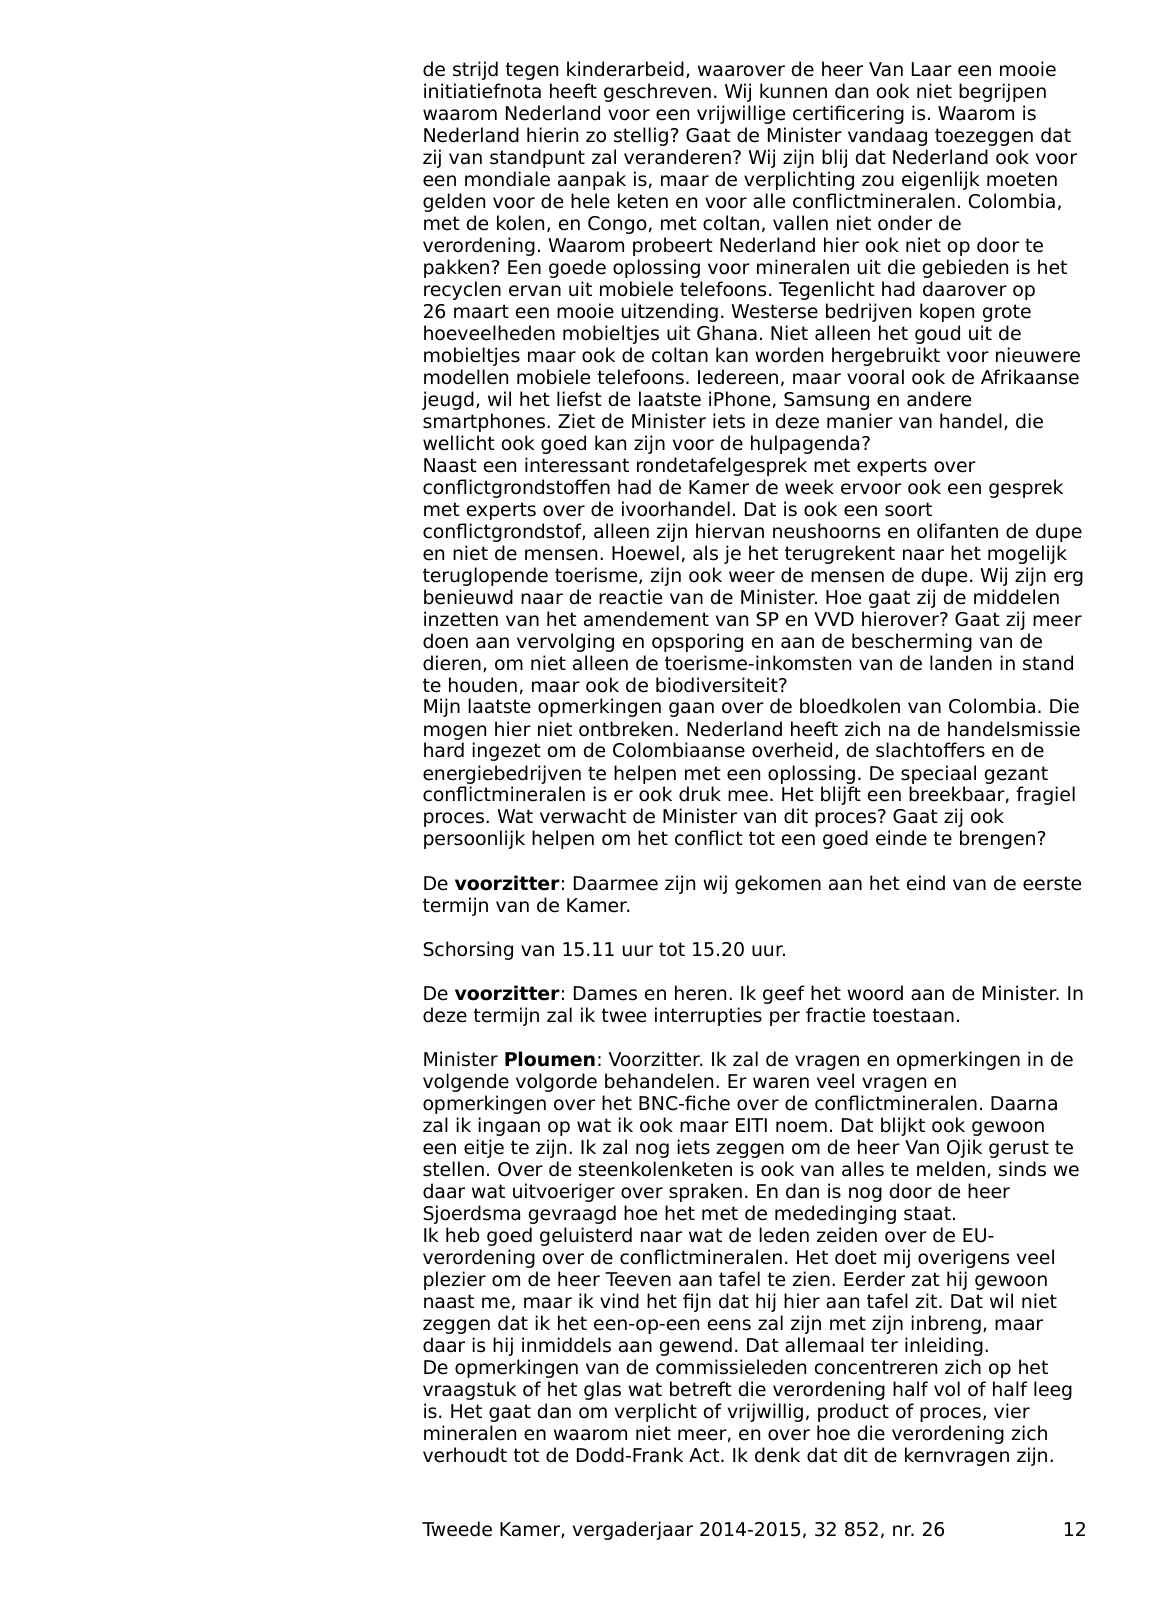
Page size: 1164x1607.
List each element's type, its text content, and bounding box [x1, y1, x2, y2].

text De voorzitter: Daarmee zijn wij gekomen aan het eind van de eerste termijn van de Kamer. [422, 872, 1087, 916]
text Naast een interessant rondetafelgesprek met experts over conflictgrondstoffen had de Kamer de week ervoor ook een gesprek met experts over de ivoorhandel. Dat is ook een soort conflictgrondstof, alleen zijn hiervan neushoorns en olifanten de dupe en niet de mensen. Hoewel, als je het terugrekent naar het mogelijk teruglopende toerisme, zijn ook weer de mensen de dupe. Wij zijn erg benieuwd naar de reactie van de Minister. Hoe gaat zij de middelen inzetten van het amendement van SP en VVD hierover? Gaat zij meer doen aan vervolging en opsporing en aan de bescherming van de dieren, om niet alleen de toerisme-inkomsten van de landen in stand te houden, maar ook de biodiversiteit? [422, 455, 1087, 696]
text Mijn laatste opmerkingen gaan over de bloedkolen van Colombia. Die mogen hier niet ontbreken. Nederland heeft zich na de handelsmissie hard ingezet om de Colombiaanse overheid, de slachtoffers en de energiebedrijven te helpen met een oplossing. De speciaal gezant conflictmineralen is er ook druk mee. Het blijft een breekbaar, fragiel proces. Wat verwacht de Minister van dit proces? Gaat zij ook persoonlijk helpen om het conflict tot een goed einde te brengen? [422, 696, 1087, 850]
text Minister Ploumen: Voorzitter. Ik zal de vragen en opmerkingen in de volgende volgorde behandelen. Er waren veel vragen en opmerkingen over het BNC-fiche over de conflictmineralen. Daarna zal ik ingaan op wat ik ook maar EITI noem. Dat blijkt ook gewoon een eitje te zijn. Ik zal nog iets zeggen om de heer Van Ojik gerust te stellen. Over de steenkolenketen is ook van alles te melden, sinds we daar wat uitvoeriger over spraken. En dan is nog door de heer Sjoerdsma gevraagd hoe het met de mededinging staat. [422, 1049, 1087, 1225]
text Schorsing van 15.11 uur tot 15.20 uur. [422, 939, 1087, 961]
text de strijd tegen kinderarbeid, waarover de heer Van Laar een mooie initiatiefnota heeft geschreven. Wij kunnen dan ook niet begrijpen waarom Nederland voor een vrijwillige certificering is. Waarom is Nederland hierin zo stellig? Gaat de Minister vandaag toezeggen dat zij van standpunt zal veranderen? Wij zijn blij dat Nederland ook voor een mondiale aanpak is, maar de verplichting zou eigenlijk moeten gelden voor de hele keten en voor alle conflictmineralen. Colombia, met de kolen, en Congo, met coltan, vallen niet onder de verordening. Waarom probeert Nederland hier ook niet op door te pakken? Een goede oplossing voor mineralen uit die gebieden is het recyclen ervan uit mobiele telefoons. Tegenlicht had daarover op 26 maart een mooie uitzending. Westerse bedrijven kopen grote hoeveelheden mobieltjes uit Ghana. Niet alleen het goud uit de mobieltjes maar ook de coltan kan worden hergebruikt voor nieuwere modellen mobiele telefoons. Iedereen, maar vooral ook de Afrikaanse jeugd, wil het liefst de laatste iPhone, Samsung en andere smartphones. Ziet de Minister iets in deze manier van handel, die wellicht ook goed kan zijn voor de hulpagenda? [422, 59, 1087, 455]
text De opmerkingen van de commissieleden concentreren zich op het vraagstuk of het glas wat betreft die verordening half vol of half leeg is. Het gaat dan om verplicht of vrijwillig, product of proces, vier mineralen en waarom niet meer, en over hoe die verordening zich verhoudt tot de Dodd-Frank Act. Ik denk dat dit de kernvragen zijn. [422, 1357, 1087, 1467]
text De voorzitter: Dames en heren. Ik geef het woord aan de Minister. In deze termijn zal ik twee interrupties per fractie toestaan. [422, 983, 1087, 1027]
text Ik heb goed geluisterd naar wat de leden zeiden over de EU-verordening over de conflictmineralen. Het doet mij overigens veel plezier om de heer Teeven aan tafel te zien. Eerder zat hij gewoon naast me, maar ik vind het fijn dat hij hier aan tafel zit. Dat wil niet zeggen dat ik het een-op-een eens zal zijn met zijn inbreng, maar daar is hij inmiddels aan gewend. Dat allemaal ter inleiding. [422, 1225, 1087, 1357]
